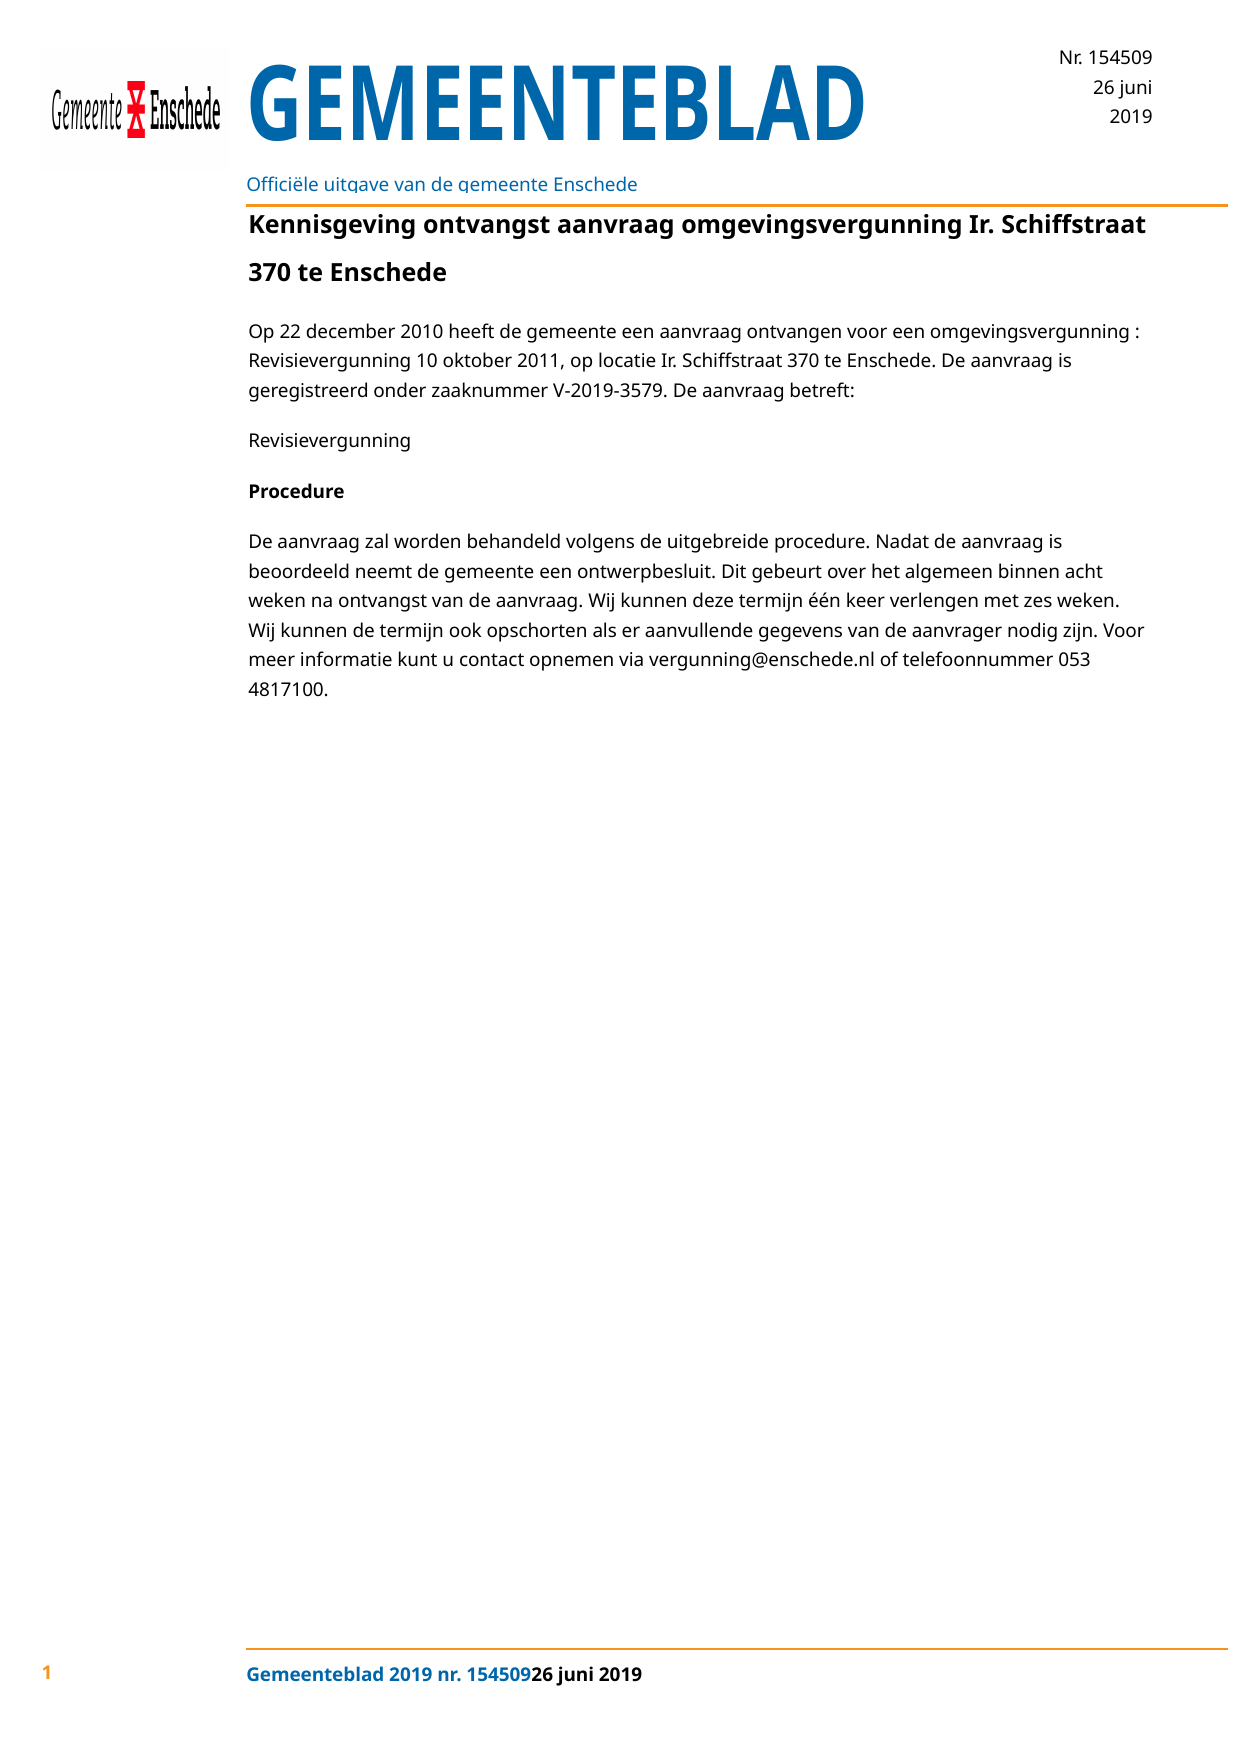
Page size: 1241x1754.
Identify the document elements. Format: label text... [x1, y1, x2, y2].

text Revisievergunning [248, 427, 1152, 453]
text De aanvraag zal worden behandeld volgens de uitgebreide procedure. Nadat de aanvraag is beoordeeld neemt de gemeente een ontwerpbesluit. Dit gebeurt over het algemeen binnen acht weken na ontvangst van de aanvraag. Wij kunnen deze termijn één keer verlengen met zes weken. Wij kunnen de termijn ook opschorten als er aanvullende gegevens van de aanvrager nodig zijn. Voor meer informatie kunt u contact opnemen via vergunning@enschede.nl of telefoonnummer 053 4817100. [248, 528, 1152, 702]
text Op 22 december 2010 heeft de gemeente een aanvraag ontvangen voor een omgevingsvergunning : Revisievergunning 10 oktober 2011, op locatie Ir. Schiffstraat 370 te Enschede. De aanvraag is geregistreerd onder zaaknummer V-2019-3579. De aanvraag betreft: [248, 318, 1152, 403]
picture [41, 47, 231, 172]
text Kennisgeving ontvangst aanvraag omgevingsvergunning Ir. Schiffstraat 370 te Enschede [248, 207, 1152, 288]
text Procedure [248, 478, 1152, 504]
